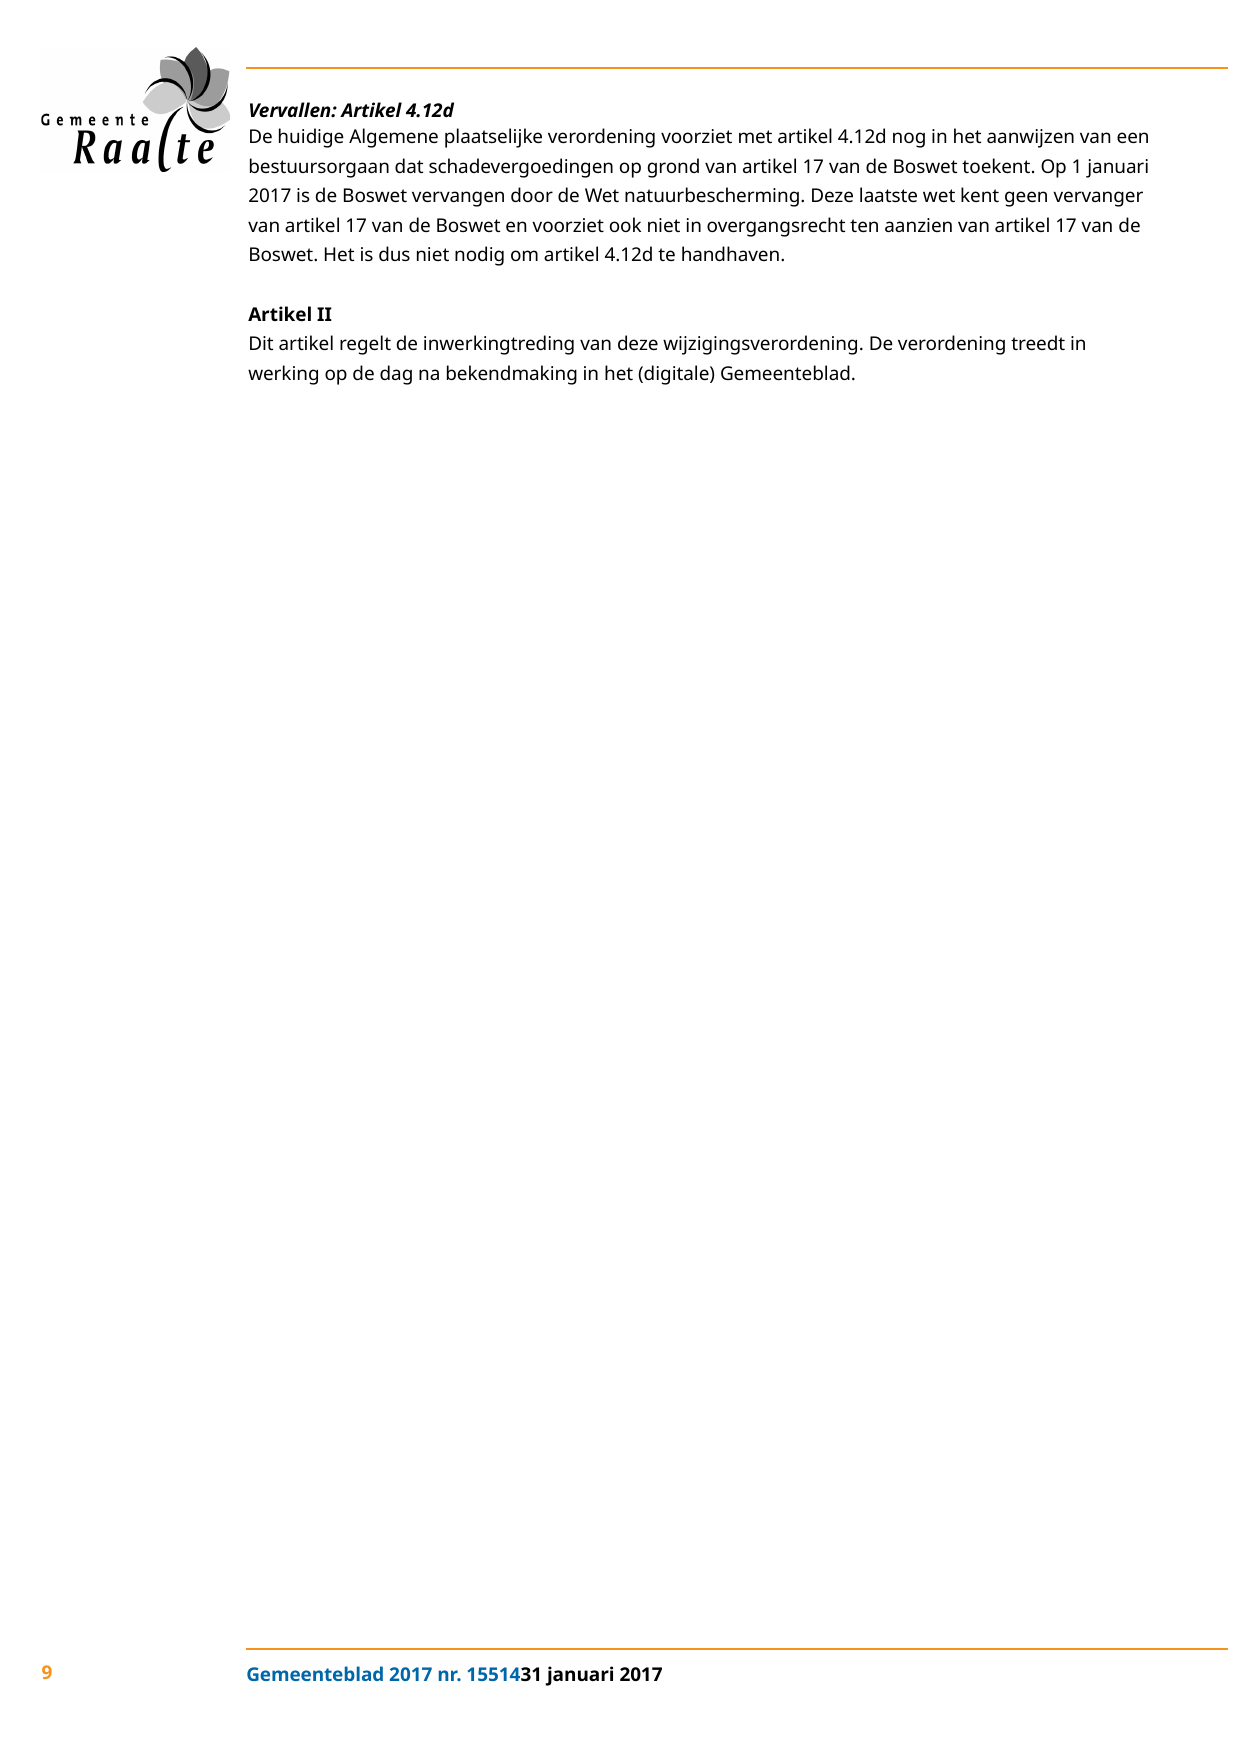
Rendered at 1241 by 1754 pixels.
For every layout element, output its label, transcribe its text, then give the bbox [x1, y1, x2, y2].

text Dit artikel regelt de inwerkingtreding van deze wijzigingsverordening. De verordening treedt in werking op de dag na bekendmaking in het (digitale) Gemeenteblad. [248, 330, 1152, 386]
text Artikel II [248, 301, 1152, 326]
text De huidige Algemene plaatselijke verordening voorziet met artikel 4.12d nog in het aanwijzen van een bestuursorgaan dat schadevergoedingen op grond van artikel 17 van de Boswet toekent. Op 1 januari 2017 is de Boswet vervangen door de Wet natuurbescherming. Deze laatste wet kent geen vervanger van artikel 17 van de Boswet en voorziet ook niet in overgangsrecht ten aanzien van artikel 17 van de Boswet. Het is dus niet nodig om artikel 4.12d te handhaven. [248, 123, 1152, 267]
picture [41, 47, 231, 172]
text Vervallen: Artikel 4.12d [248, 95, 1152, 123]
